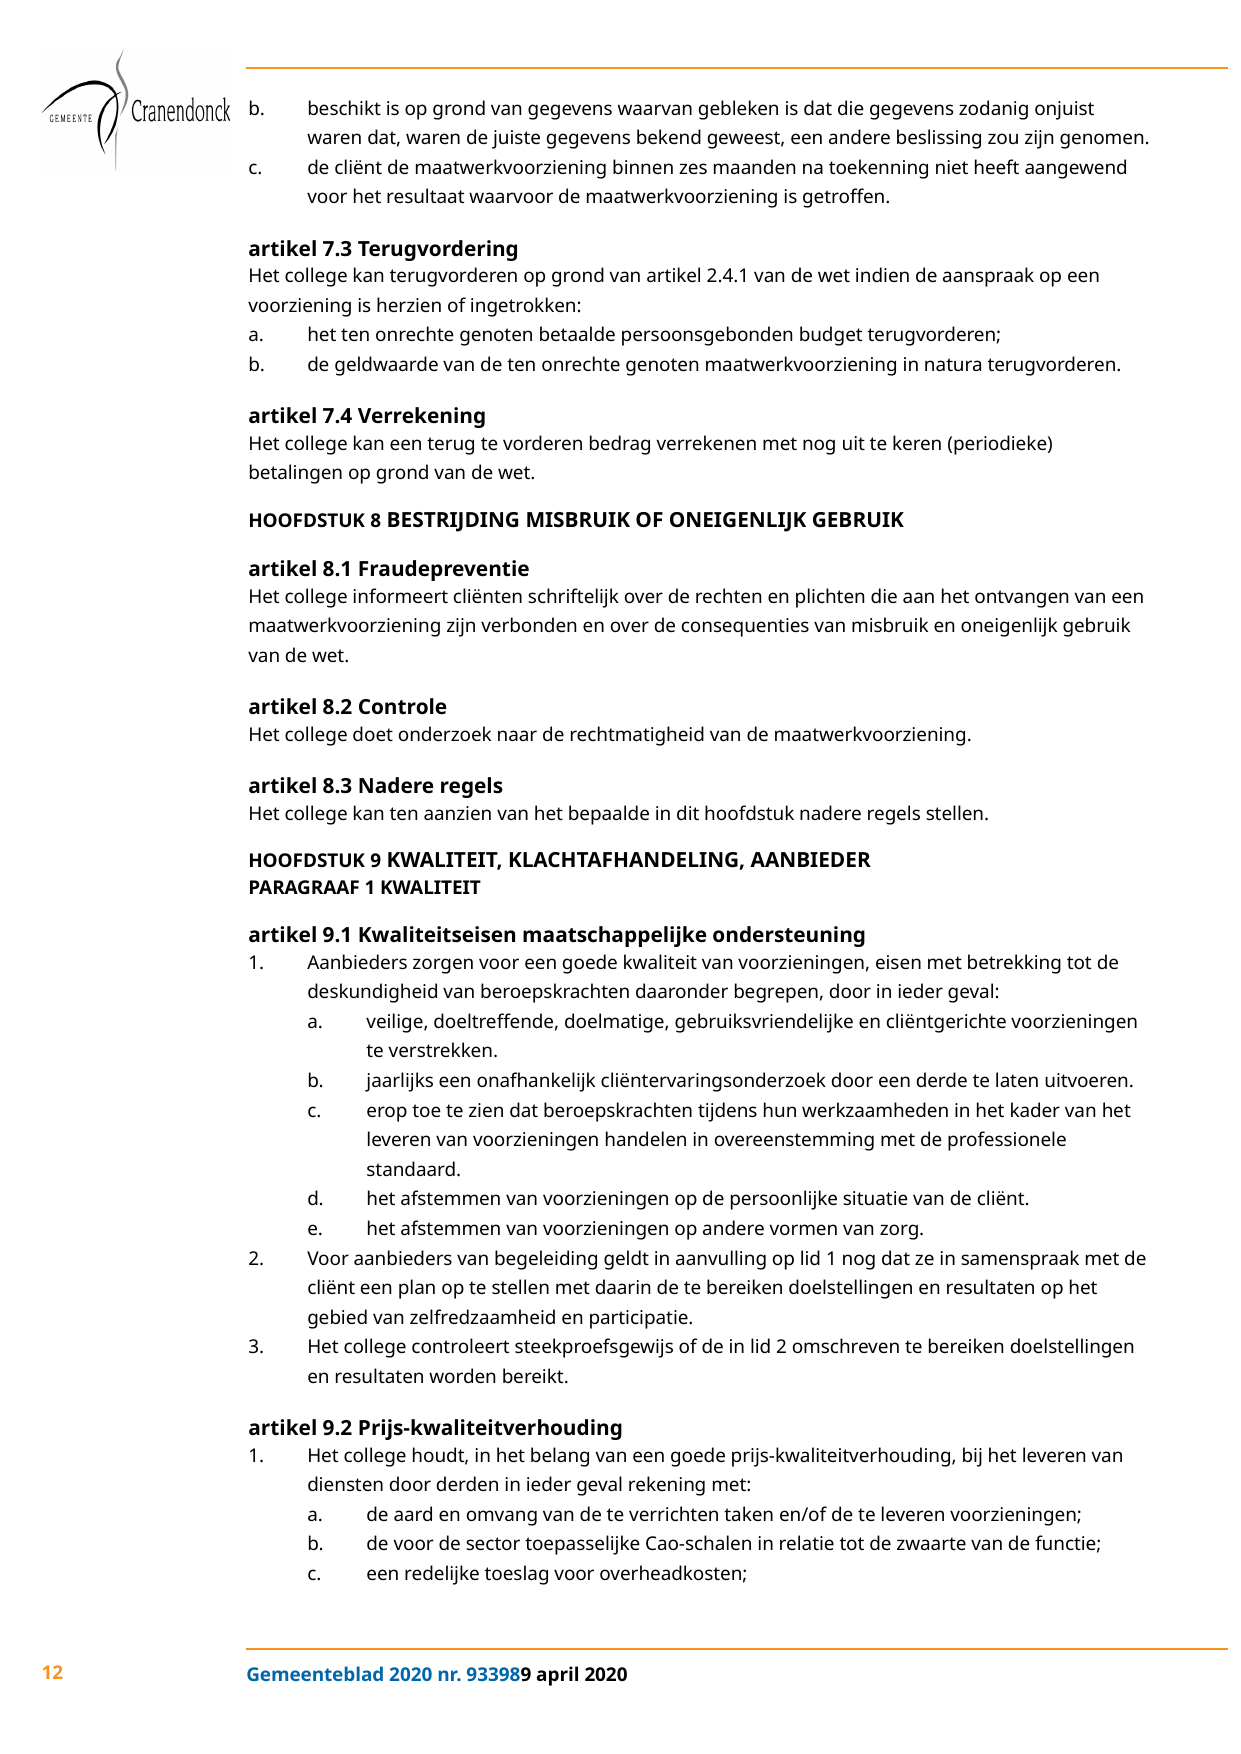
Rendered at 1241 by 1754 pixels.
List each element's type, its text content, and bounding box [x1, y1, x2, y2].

list beschikt is op grond van gegevens waarvan gebleken is dat die gegevens zodanig onjuist waren dat, waren de juiste gegevens bekend geweest, een andere beslissing zou zijn genomen. [248, 95, 1152, 150]
list het afstemmen van voorzieningen op andere vormen van zorg. [307, 1215, 1152, 1241]
list de cliënt de maatwerkvoorziening binnen zes maanden na toekenning niet heeft aangewend voor het resultaat waarvoor de maatwerkvoorziening is getroffen. [248, 154, 1152, 209]
text PARAGRAAF 1 KWALITEIT [248, 874, 1152, 899]
text Het college informeert cliënten schriftelijk over de rechten en plichten die aan het ontvangen van een maatwerkvoorziening zijn verbonden en over de consequenties van misbruik en oneigenlijk gebruik van de wet. [248, 583, 1152, 668]
list veilige, doeltreffende, doelmatige, gebruiksvriendelijke en cliëntgerichte voorzieningen te verstrekken. [307, 1008, 1152, 1063]
text artikel 7.3 Terugvordering [248, 234, 1152, 262]
list het afstemmen van voorzieningen op de persoonlijke situatie van de cliënt. [307, 1186, 1152, 1211]
list Het college controleert steekproefsgewijs of de in lid 2 omschreven te bereiken doelstellingen en resultaten worden bereikt. [248, 1333, 1152, 1389]
text HOOFDSTUK 8 BESTRIJDING MISBRUIK OF ONEIGENLIJK GEBRUIK [248, 505, 1152, 534]
text HOOFDSTUK 9 KWALITEIT, KLACHTAFHANDELING, AANBIEDER [248, 845, 1152, 874]
text Het college doet onderzoek naar de rechtmatigheid van de maatwerkvoorziening. [248, 721, 1152, 747]
picture [41, 47, 231, 172]
text Het college kan terugvorderen op grond van artikel 2.4.1 van de wet indien de aanspraak op een voorziening is herzien of ingetrokken: [248, 262, 1152, 318]
text Het college kan een terug te vorderen bedrag verrekenen met nog uit te keren (periodieke) betalingen op grond van de wet. [248, 430, 1152, 485]
text artikel 7.4 Verrekening [248, 402, 1152, 430]
list Voor aanbieders van begeleiding geldt in aanvulling op lid 1 nog dat ze in samenspraak met de cliënt een plan op te stellen met daarin de te bereiken doelstellingen en resultaten op het gebied van zelfredzaamheid en participatie. [248, 1245, 1152, 1329]
text Het college kan ten aanzien van het bepaalde in dit hoofdstuk nadere regels stellen. [248, 800, 1152, 826]
list Aanbieders zorgen voor een goede kwaliteit van voorzieningen, eisen met betrekking tot de deskundigheid van beroepskrachten daaronder begrepen, door in ieder geval: [248, 949, 1152, 1004]
list de aard en omvang van de te verrichten taken en/of de te leveren voorzieningen; [307, 1501, 1152, 1527]
text artikel 9.1 Kwaliteitseisen maatschappelijke ondersteuning [248, 920, 1152, 949]
list het ten onrechte genoten betaalde persoonsgebonden budget terugvorderen; [248, 322, 1152, 347]
text artikel 8.2 Controle [248, 692, 1152, 721]
text artikel 9.2 Prijs-kwaliteitverhouding [248, 1413, 1152, 1442]
list de geldwaarde van de ten onrechte genoten maatwerkvoorziening in natura terugvorderen. [248, 351, 1152, 377]
list jaarlijks een onafhankelijk cliëntervaringsonderzoek door een derde te laten uitvoeren. [307, 1067, 1152, 1093]
text artikel 8.1 Fraudepreventie [248, 554, 1152, 583]
text artikel 8.3 Nadere regels [248, 771, 1152, 800]
list Het college houdt, in het belang van een goede prijs-kwaliteitverhouding, bij het leveren van diensten door derden in ieder geval rekening met: [248, 1442, 1152, 1497]
list erop toe te zien dat beroepskrachten tijdens hun werkzaamheden in het kader van het leveren van voorzieningen handelen in overeenstemming met de professionele standaard. [307, 1097, 1152, 1182]
list een redelijke toeslag voor overheadkosten; [307, 1560, 1152, 1586]
list de voor de sector toepasselijke Cao-schalen in relatie tot de zwaarte van de functie; [307, 1531, 1152, 1556]
